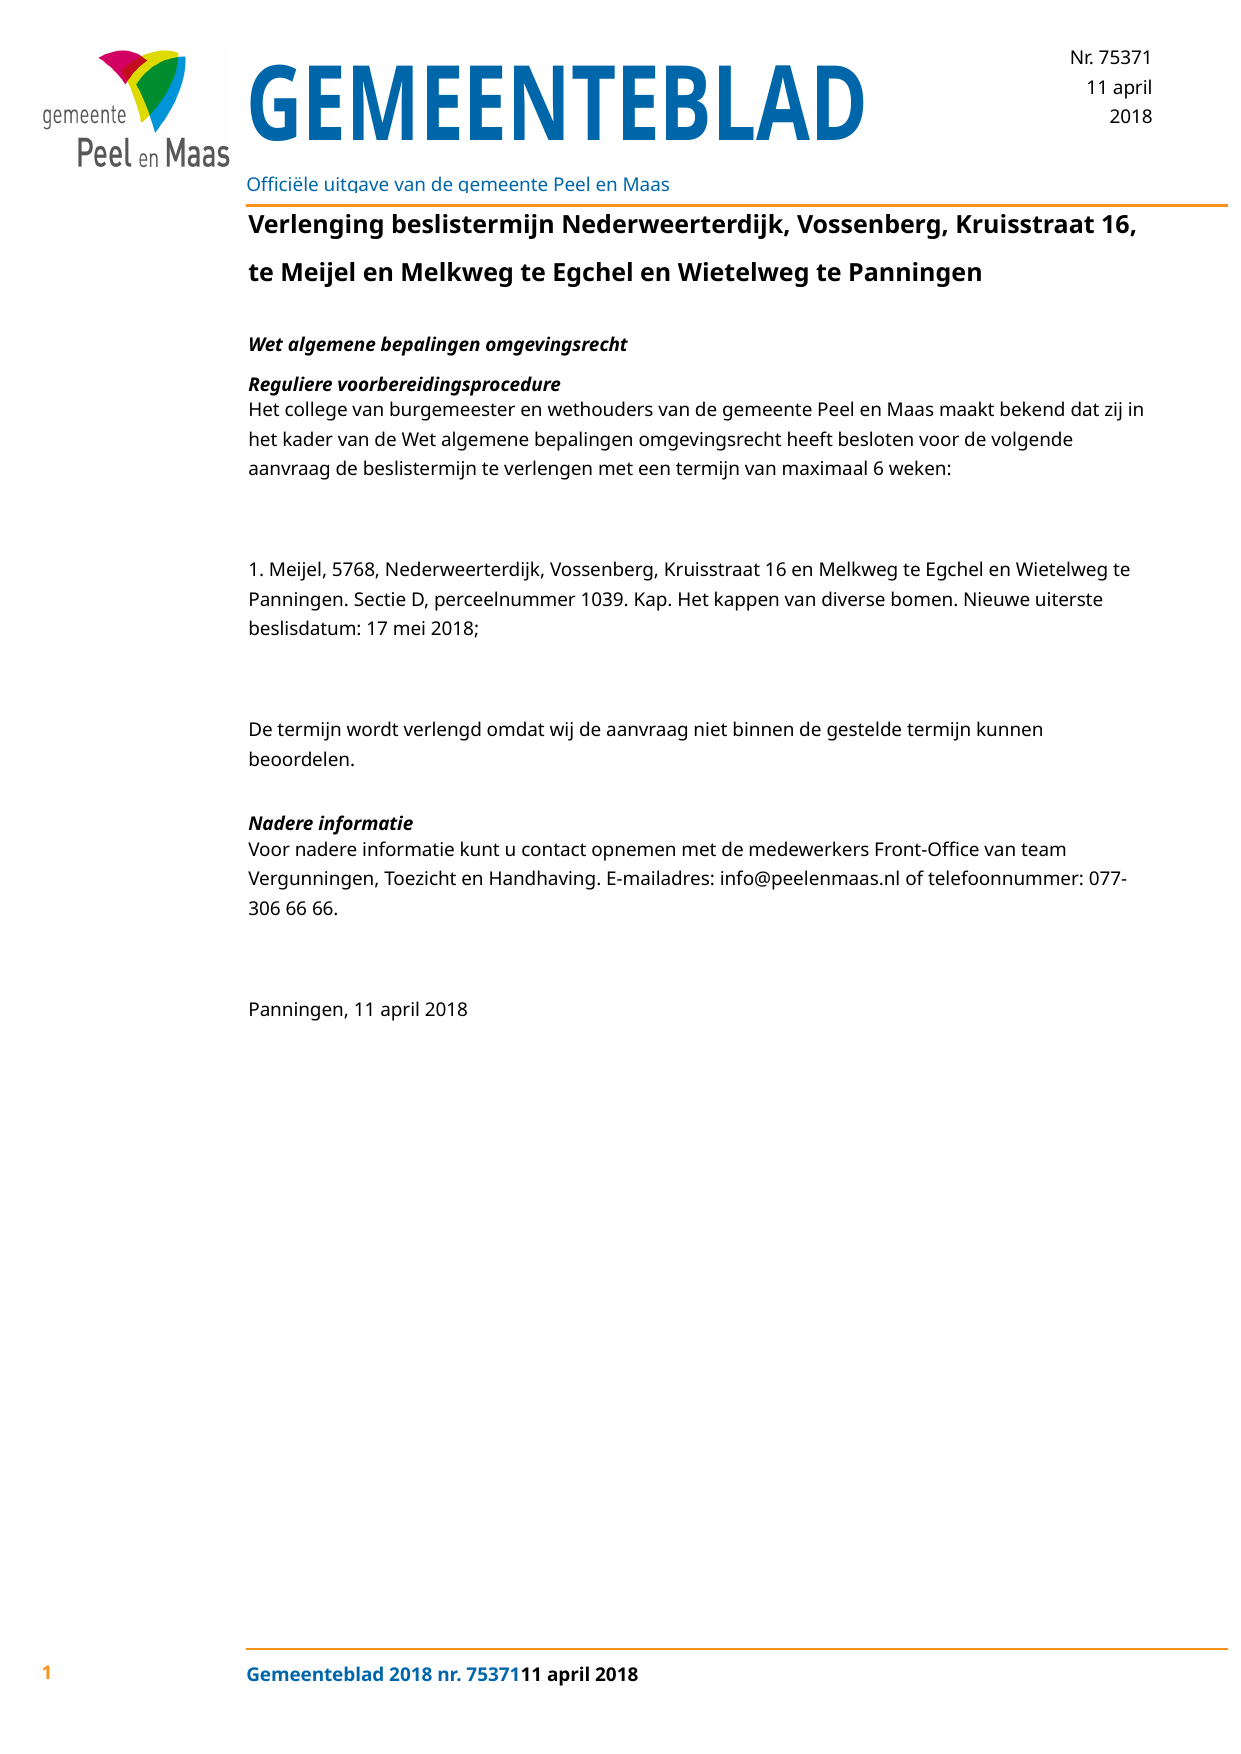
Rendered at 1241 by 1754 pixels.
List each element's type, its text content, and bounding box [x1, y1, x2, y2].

text Voor nadere informatie kunt u contact opnemen met de medewerkers Front-Office van team Vergunningen, Toezicht en Handhaving. E-mailadres: info@peelenmaas.nl of telefoonnummer: 077- 306 66 66. [248, 836, 1152, 921]
text Panningen, 11 april 2018 [248, 996, 1152, 1021]
text De termijn wordt verlengd omdat wij de aanvraag niet binnen de gestelde termijn kunnen beoordelen. [248, 716, 1152, 772]
text 1. Meijel, 5768, Nederweerterdijk, Vossenberg, Kruisstraat 16 en Melkweg te Egchel en Wietelweg te Panningen. Sectie D, perceelnummer 1039. Kap. Het kappen van diverse bomen. Nieuwe uiterste beslisdatum: 17 mei 2018; [248, 556, 1152, 641]
text Het college van burgemeester en wethouders van de gemeente Peel en Maas maakt bekend dat zij in het kader van de Wet algemene bepalingen omgevingsrecht heeft besloten voor de volgende aanvraag de beslistermijn te verlengen met een termijn van maximaal 6 weken: [248, 396, 1152, 481]
picture [41, 47, 231, 172]
text Reguliere voorbereidingsprocedure [248, 371, 1152, 396]
text Wet algemene bepalingen omgevingsrecht [248, 331, 1152, 357]
text Nadere informatie [248, 810, 1152, 836]
text Verlenging beslistermijn Nederweerterdijk, Vossenberg, Kruisstraat 16, te Meijel en Melkweg te Egchel en Wietelweg te Panningen [248, 207, 1152, 288]
